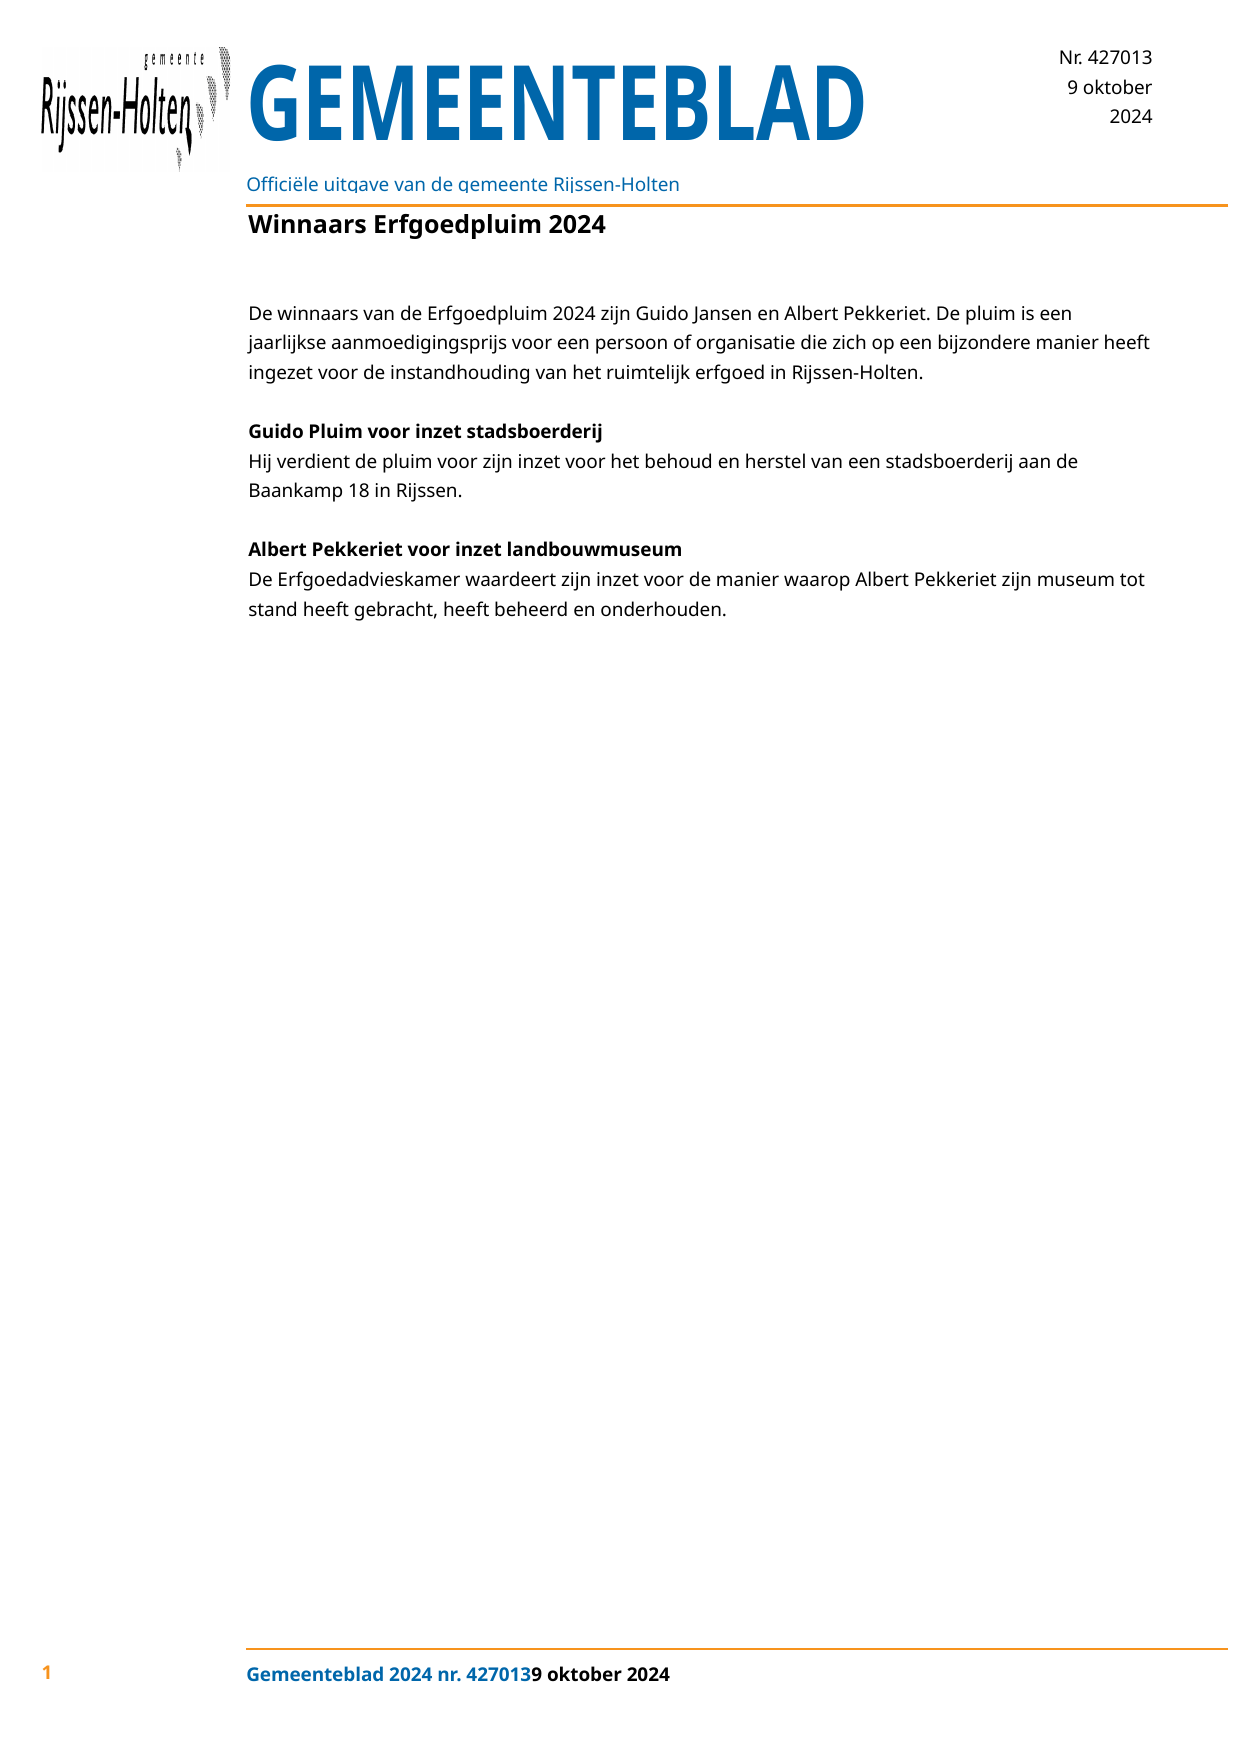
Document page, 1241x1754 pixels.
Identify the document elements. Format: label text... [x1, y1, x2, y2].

text Albert Pekkeriet voor inzet landbouwmuseum [248, 537, 1152, 562]
text Hij verdient de pluim voor zijn inzet voor het behoud en herstel van een stadsboerderij aan de Baankamp 18 in Rijssen. [248, 448, 1152, 503]
text Winnaars Erfgoedpluim 2024 [248, 207, 1152, 241]
text Guido Pluim voor inzet stadsboerderij [248, 418, 1152, 444]
text De winnaars van de Erfgoedpluim 2024 zijn Guido Jansen en Albert Pekkeriet. De pluim is een jaarlijkse aanmoedigingsprijs voor een persoon of organisatie die zich op een bijzondere manier heeft ingezet voor de instandhouding van het ruimtelijk erfgoed in Rijssen-Holten. [248, 300, 1152, 385]
picture [41, 47, 231, 172]
text De Erfgoedadvieskamer waardeert zijn inzet voor de manier waarop Albert Pekkeriet zijn museum tot stand heeft gebracht, heeft beheerd en onderhouden. [248, 566, 1152, 621]
